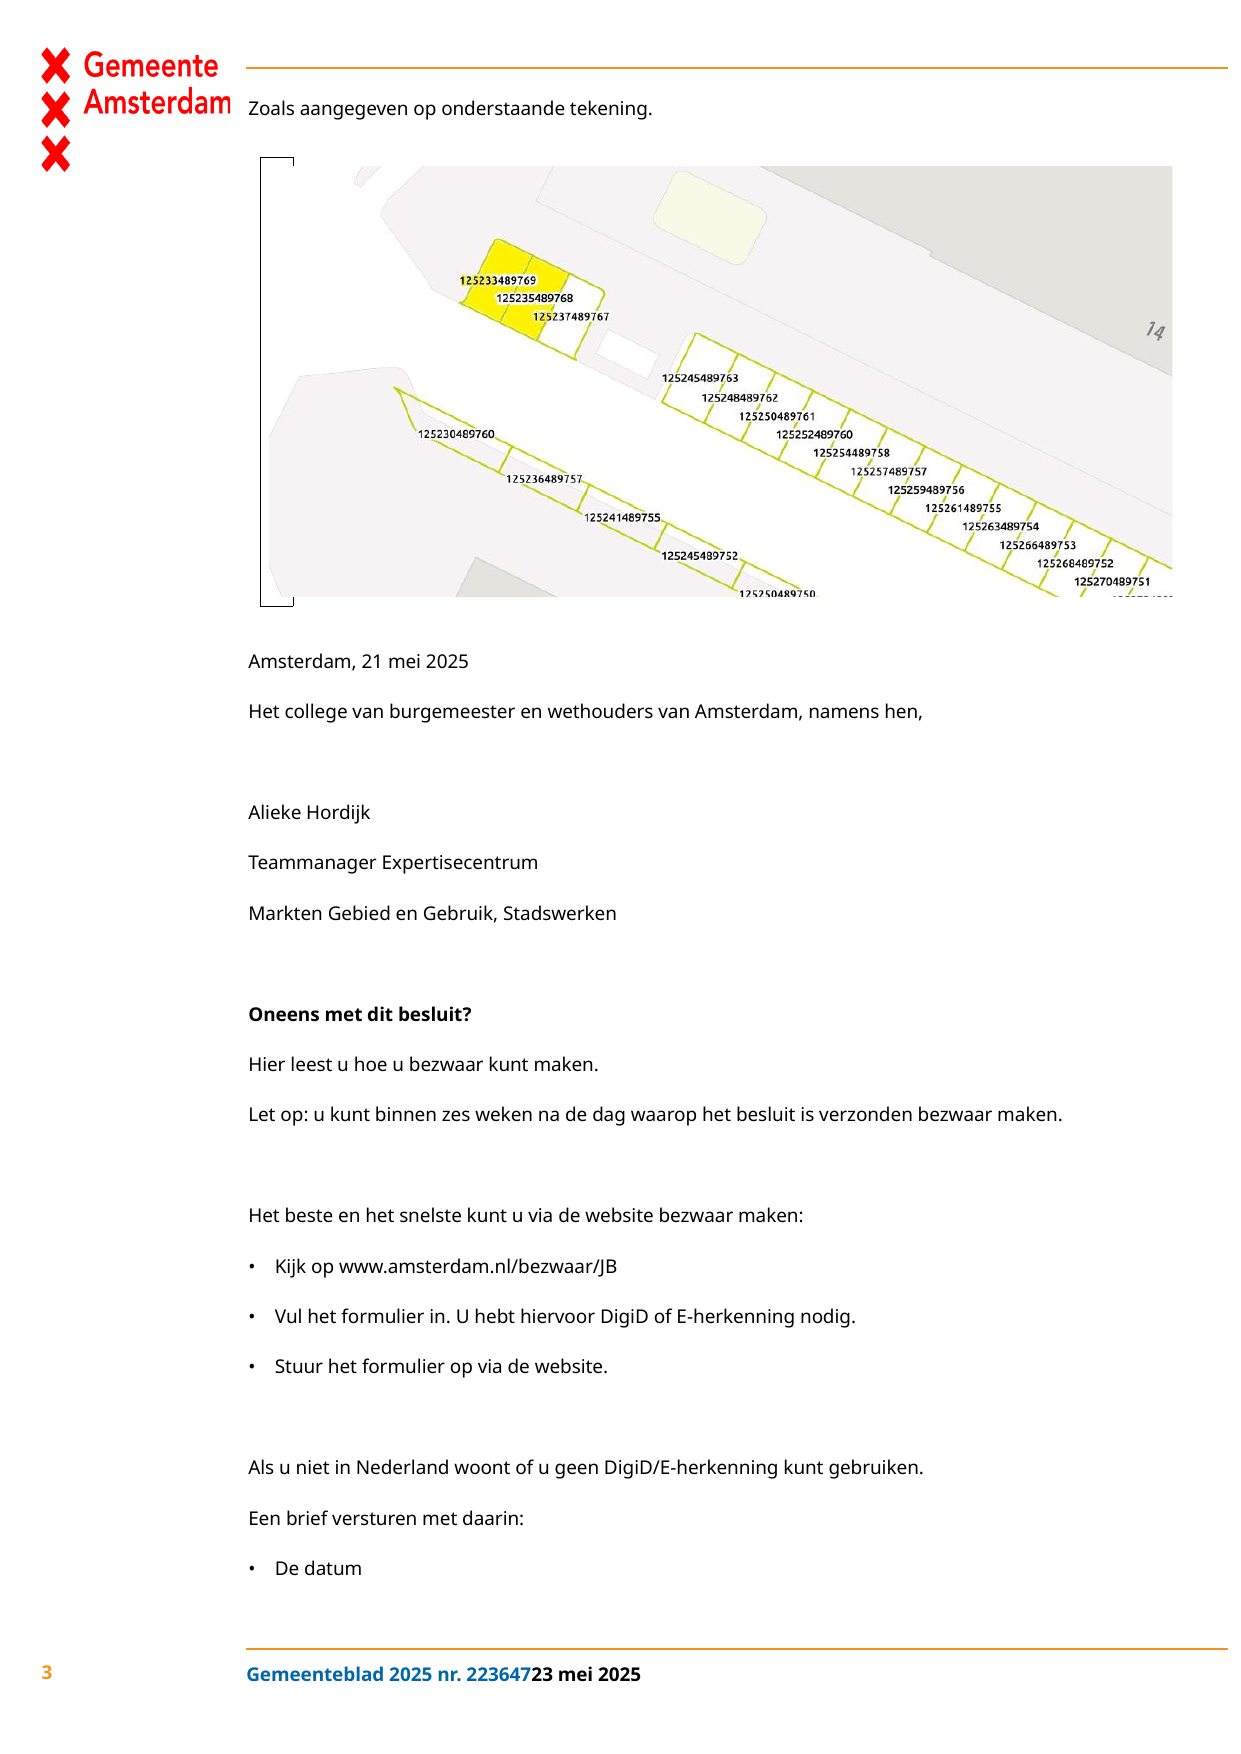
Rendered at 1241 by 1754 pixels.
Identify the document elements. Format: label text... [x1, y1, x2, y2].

text Zoals aangegeven op onderstaande tekening. [248, 95, 1152, 121]
text Het college van burgemeester en wethouders van Amsterdam, namens hen, [248, 698, 1152, 724]
text • Stuur het formulier op via de website. [248, 1354, 1152, 1379]
text • De datum [248, 1555, 1152, 1581]
text Let op: u kunt binnen zes weken na de dag waarop het besluit is verzonden bezwaar maken. [248, 1102, 1152, 1127]
text Hier leest u hoe u bezwaar kunt maken. [248, 1051, 1152, 1077]
picture [268, 166, 1173, 597]
text • Kijk op www.amsterdam.nl/bezwaar/JB [248, 1253, 1152, 1279]
text Oneens met dit besluit? [248, 1001, 1152, 1027]
text Alieke Hordijk [248, 799, 1152, 825]
text • Vul het formulier in. U hebt hiervoor DigiD of E-herkenning nodig. [248, 1303, 1152, 1329]
text Het beste en het snelste kunt u via de website bezwaar maken: [248, 1202, 1152, 1228]
text Markten Gebied en Gebruik, Stadswerken [248, 900, 1152, 926]
text Een brief versturen met daarin: [248, 1505, 1152, 1531]
text Als u niet in Nederland woont of u geen DigiD/E-herkenning kunt gebruiken. [248, 1454, 1152, 1480]
text Teammanager Expertisecentrum [248, 849, 1152, 875]
text Amsterdam, 21 mei 2025 [248, 648, 1152, 674]
picture [41, 47, 231, 172]
